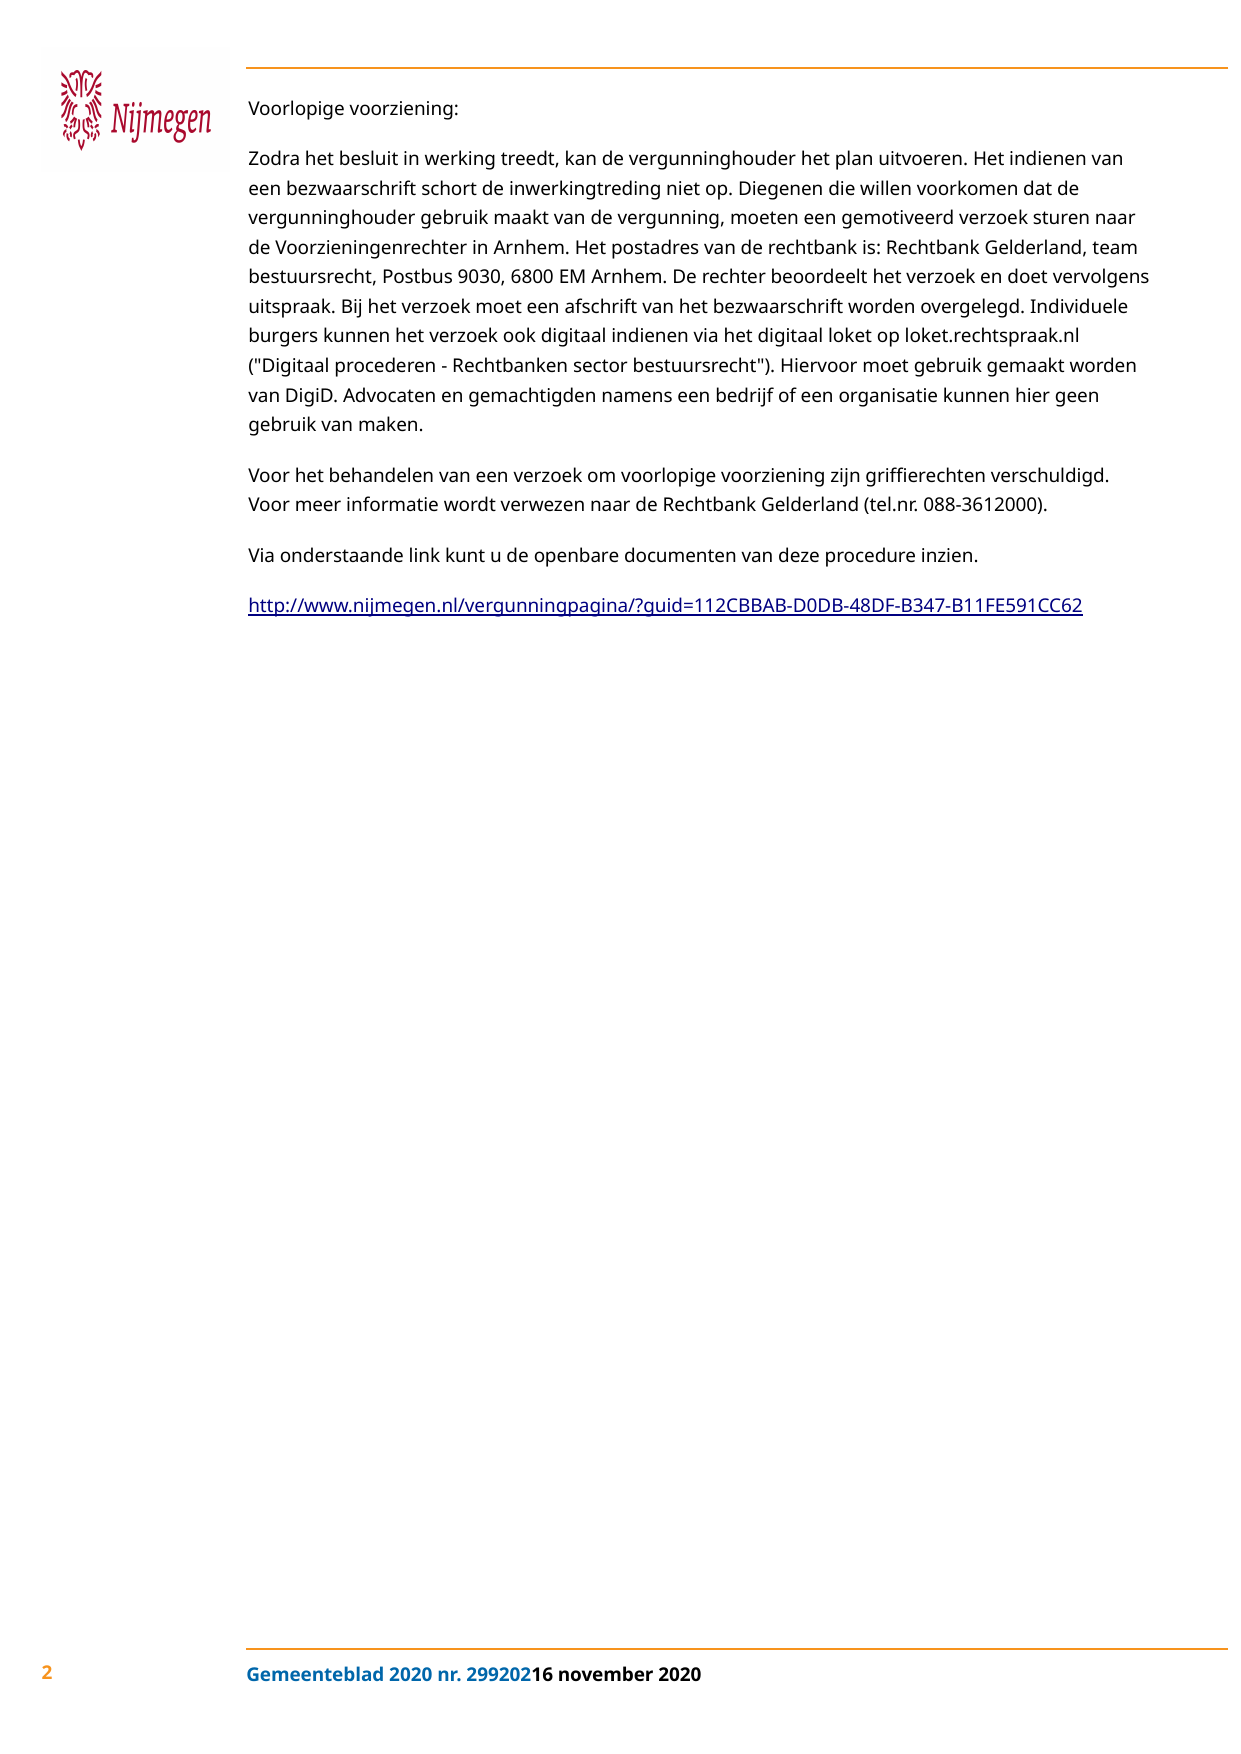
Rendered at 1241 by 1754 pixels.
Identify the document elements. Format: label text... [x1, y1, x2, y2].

text Voor het behandelen van een verzoek om voorlopige voorziening zijn griffierechten verschuldigd. Voor meer informatie wordt verwezen naar de Rechtbank Gelderland (tel.nr. 088-3612000). [248, 462, 1152, 517]
picture [41, 47, 231, 172]
text http://www.nijmegen.nl/vergunningpagina/?guid=112CBBAB-D0DB-48DF-B347-B11FE591CC62 [248, 592, 1152, 618]
text Via onderstaande link kunt u de openbare documenten van deze procedure inzien. [248, 542, 1152, 568]
text Voorlopige voorziening: [248, 95, 1152, 121]
text Zodra het besluit in werking treedt, kan de vergunninghouder het plan uitvoeren. Het indienen van een bezwaarschrift schort de inwerkingtreding niet op. Diegenen die willen voorkomen dat de vergunninghouder gebruik maakt van de vergunning, moeten een gemotiveerd verzoek sturen naar de Voorzieningenrechter in Arnhem. Het postadres van de rechtbank is: Rechtbank Gelderland, team bestuursrecht, Postbus 9030, 6800 EM Arnhem. De rechter beoordeelt het verzoek en doet vervolgens uitspraak. Bij het verzoek moet een afschrift van het bezwaarschrift worden overgelegd. Individuele burgers kunnen het verzoek ook digitaal indienen via het digitaal loket op loket.rechtspraak.nl ("Digitaal procederen - Rechtbanken sector bestuursrecht"). Hiervoor moet gebruik gemaakt worden van DigiD. Advocaten en gemachtigden namens een bedrijf of een organisatie kunnen hier geen gebruik van maken. [248, 145, 1152, 437]
